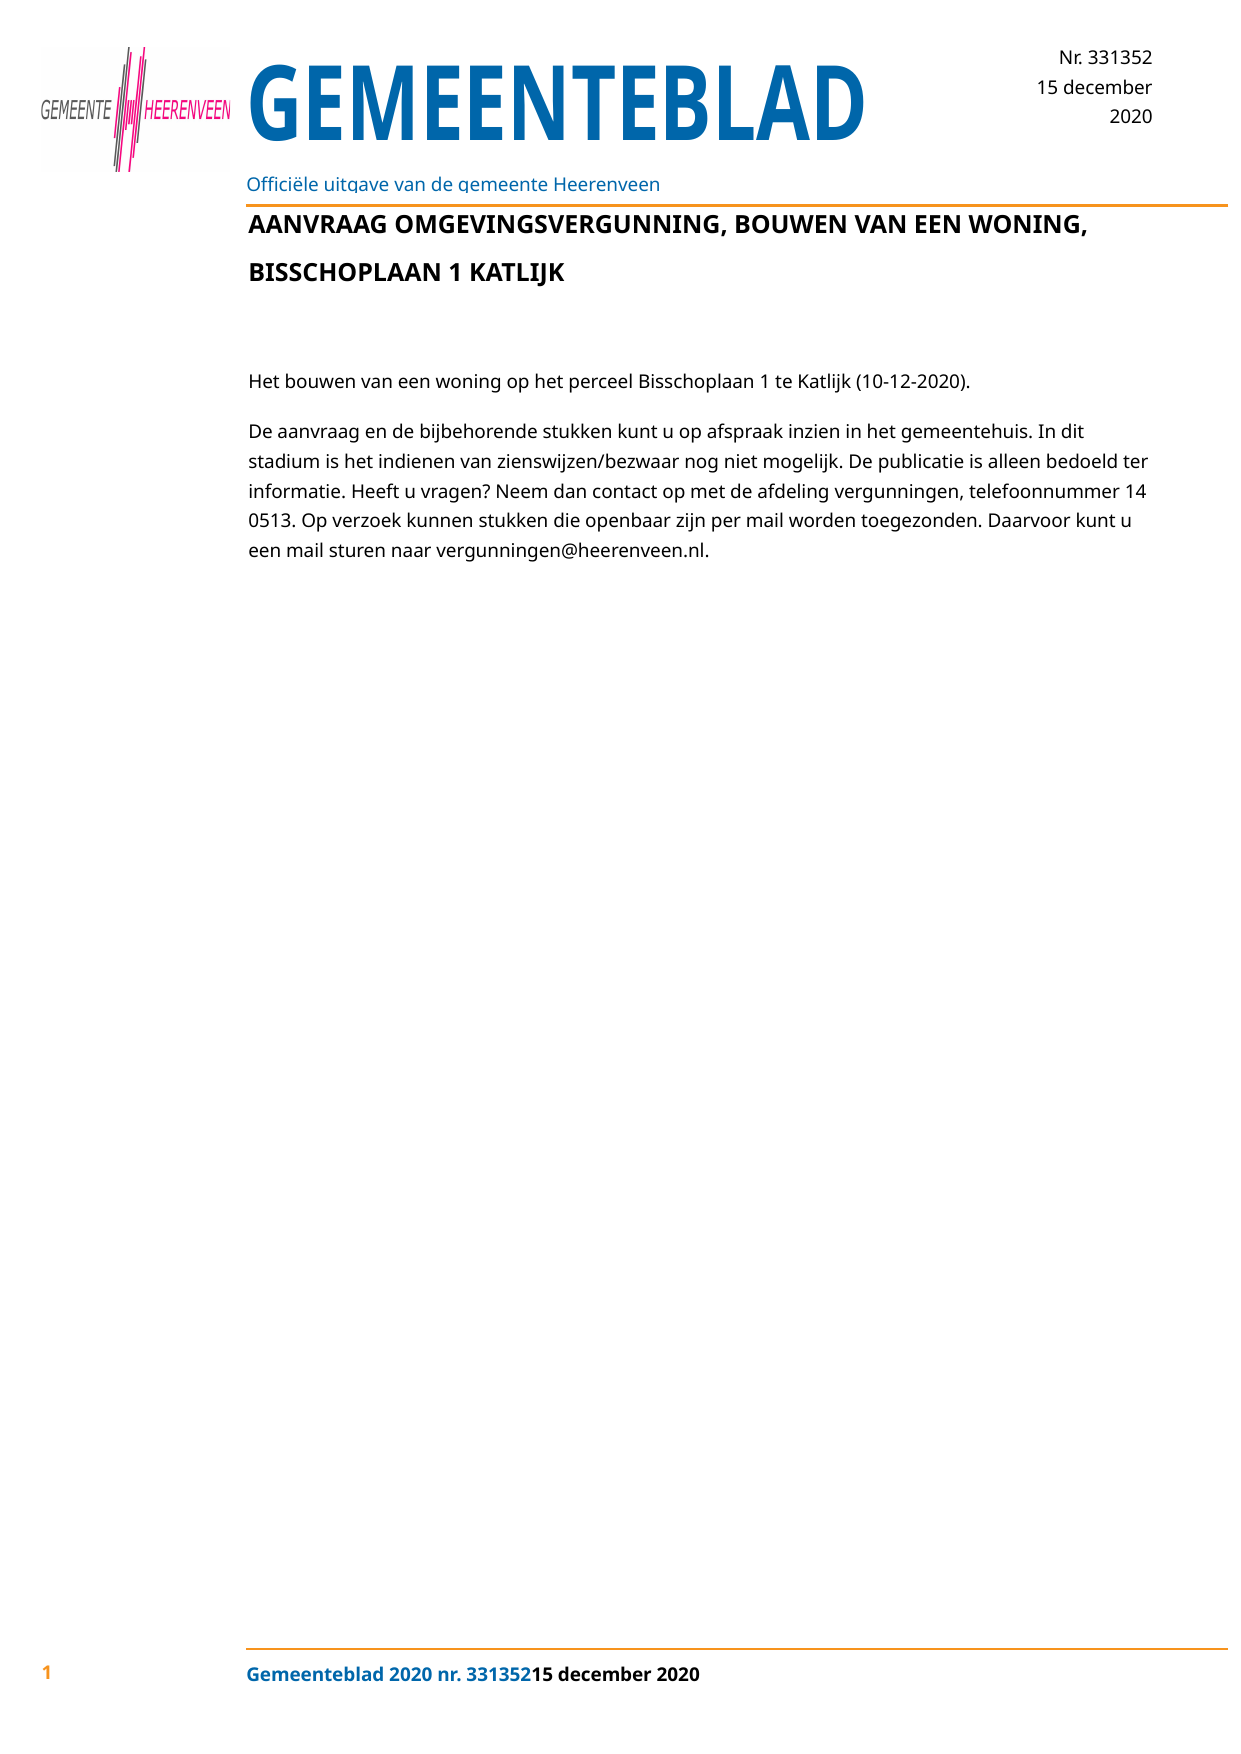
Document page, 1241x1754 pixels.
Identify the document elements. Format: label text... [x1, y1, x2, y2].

picture [41, 47, 231, 172]
text Het bouwen van een woning op het perceel Bisschoplaan 1 te Katlijk (10-12-2020). [248, 368, 1152, 394]
text AANVRAAG OMGEVINGSVERGUNNING, BOUWEN VAN EEN WONING, BISSCHOPLAAN 1 KATLIJK [248, 207, 1152, 288]
text De aanvraag en de bijbehorende stukken kunt u op afspraak inzien in het gemeentehuis. In dit stadium is het indienen van zienswijzen/bezwaar nog niet mogelijk. De publicatie is alleen bedoeld ter informatie. Heeft u vragen? Neem dan contact op met de afdeling vergunningen, telefoonnummer 14 0513. Op verzoek kunnen stukken die openbaar zijn per mail worden toegezonden. Daarvoor kunt u een mail sturen naar vergunningen@heerenveen.nl. [248, 419, 1152, 563]
